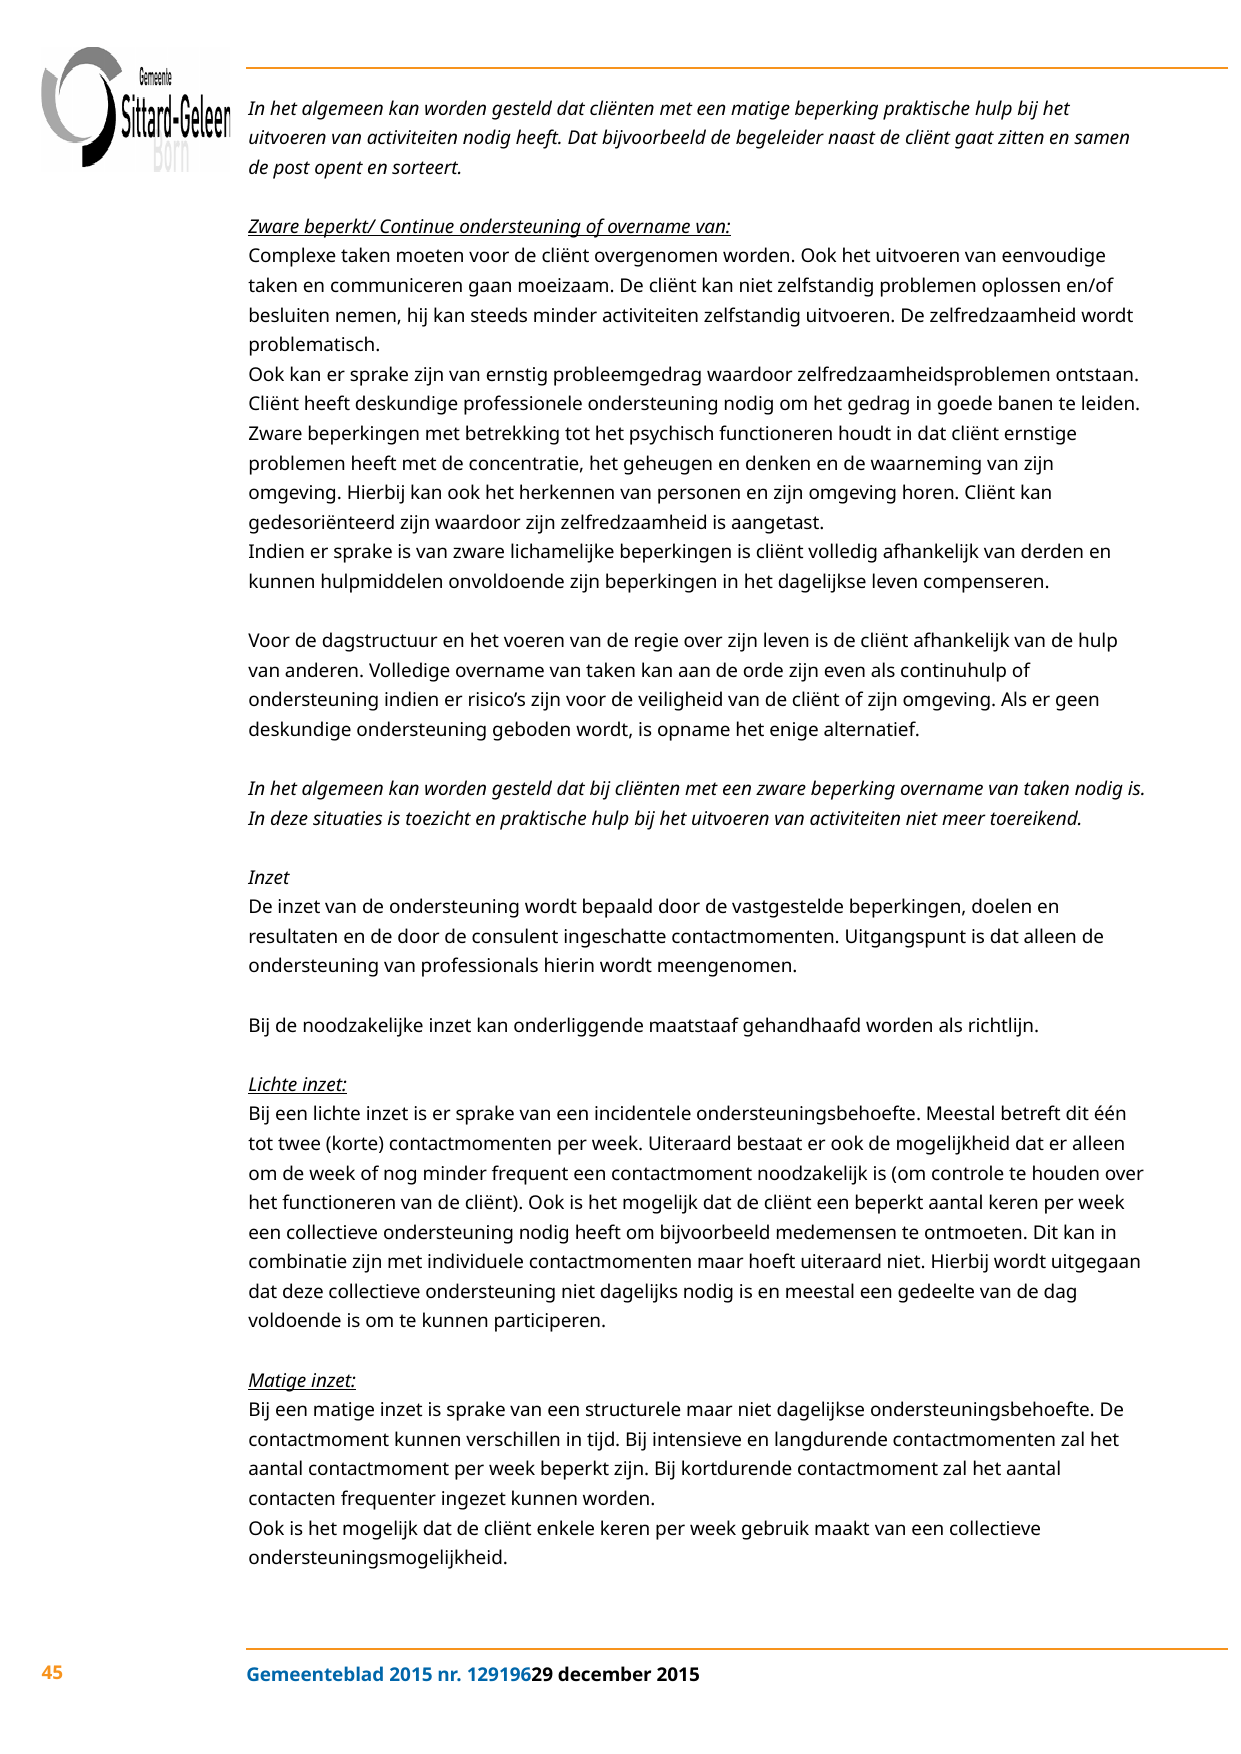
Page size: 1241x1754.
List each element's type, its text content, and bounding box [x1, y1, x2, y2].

text Bij een lichte inzet is er sprake van een incidentele ondersteuningsbehoefte. Meestal betreft dit één tot twee (korte) contactmomenten per week. Uiteraard bestaat er ook de mogelijkheid dat er alleen om de week of nog minder frequent een contactmoment noodzakelijk is (om controle te houden over het functioneren van de cliënt). Ook is het mogelijk dat de cliënt een beperkt aantal keren per week een collectieve ondersteuning nodig heeft om bijvoorbeeld medemensen te ontmoeten. Dit kan in combinatie zijn met individuele contactmomenten maar hoeft uiteraard niet. Hierbij wordt uitgegaan dat deze collectieve ondersteuning niet dagelijks nodig is en meestal een gedeelte van de dag voldoende is om te kunnen participeren. [248, 1101, 1152, 1333]
picture [41, 47, 231, 172]
text Lichte inzet: [248, 1071, 1152, 1097]
text Bij de noodzakelijke inzet kan onderliggende maatstaaf gehandhaafd worden als richtlijn. [248, 1012, 1152, 1038]
text Complexe taken moeten voor de cliënt overgenomen worden. Ook het uitvoeren van eenvoudige taken en communiceren gaan moeizaam. De cliënt kan niet zelfstandig problemen oplossen en/of besluiten nemen, hij kan steeds minder activiteiten zelfstandig uitvoeren. De zelfredzaamheid wordt problematisch. [248, 243, 1152, 357]
text Voor de dagstructuur en het voeren van de regie over zijn leven is de cliënt afhankelijk van de hulp van anderen. Volledige overname van taken kan aan de orde zijn even als continuhulp of ondersteuning indien er risico’s zijn voor de veiligheid van de cliënt of zijn omgeving. Als er geen deskundige ondersteuning geboden wordt, is opname het enige alternatief. [248, 627, 1152, 742]
text Zware beperkt/ Continue ondersteuning of overname van: [248, 213, 1152, 239]
text In het algemeen kan worden gesteld dat cliënten met een matige beperking praktische hulp bij het uitvoeren van activiteiten nodig heeft. Dat bijvoorbeeld de begeleider naast de cliënt gaat zitten en samen de post opent en sorteert. [248, 95, 1152, 180]
text Matige inzet: [248, 1367, 1152, 1393]
text Indien er sprake is van zware lichamelijke beperkingen is cliënt volledig afhankelijk van derden en kunnen hulpmiddelen onvoldoende zijn beperkingen in het dagelijkse leven compenseren. [248, 538, 1152, 594]
text Ook is het mogelijk dat de cliënt enkele keren per week gebruik maakt van een collectieve ondersteuningsmogelijkheid. [248, 1515, 1152, 1570]
text Inzet [248, 864, 1152, 890]
text In het algemeen kan worden gesteld dat bij cliënten met een zware beperking overname van taken nodig is. In deze situaties is toezicht en praktische hulp bij het uitvoeren van activiteiten niet meer toereikend. [248, 775, 1152, 831]
text De inzet van de ondersteuning wordt bepaald door de vastgestelde beperkingen, doelen en resultaten en de door de consulent ingeschatte contactmomenten. Uitgangspunt is dat alleen de ondersteuning van professionals hierin wordt meengenomen. [248, 893, 1152, 978]
text Ook kan er sprake zijn van ernstig probleemgedrag waardoor zelfredzaamheidsproblemen ontstaan. Cliënt heeft deskundige professionele ondersteuning nodig om het gedrag in goede banen te leiden. Zware beperkingen met betrekking tot het psychisch functioneren houdt in dat cliënt ernstige problemen heeft met de concentratie, het geheugen en denken en de waarneming van zijn omgeving. Hierbij kan ook het herkennen van personen en zijn omgeving horen. Cliënt kan gedesoriënteerd zijn waardoor zijn zelfredzaamheid is aangetast. [248, 361, 1152, 535]
text Bij een matige inzet is sprake van een structurele maar niet dagelijkse ondersteuningsbehoefte. De contactmoment kunnen verschillen in tijd. Bij intensieve en langdurende contactmomenten zal het aantal contactmoment per week beperkt zijn. Bij kortdurende contactmoment zal het aantal contacten frequenter ingezet kunnen worden. [248, 1396, 1152, 1511]
